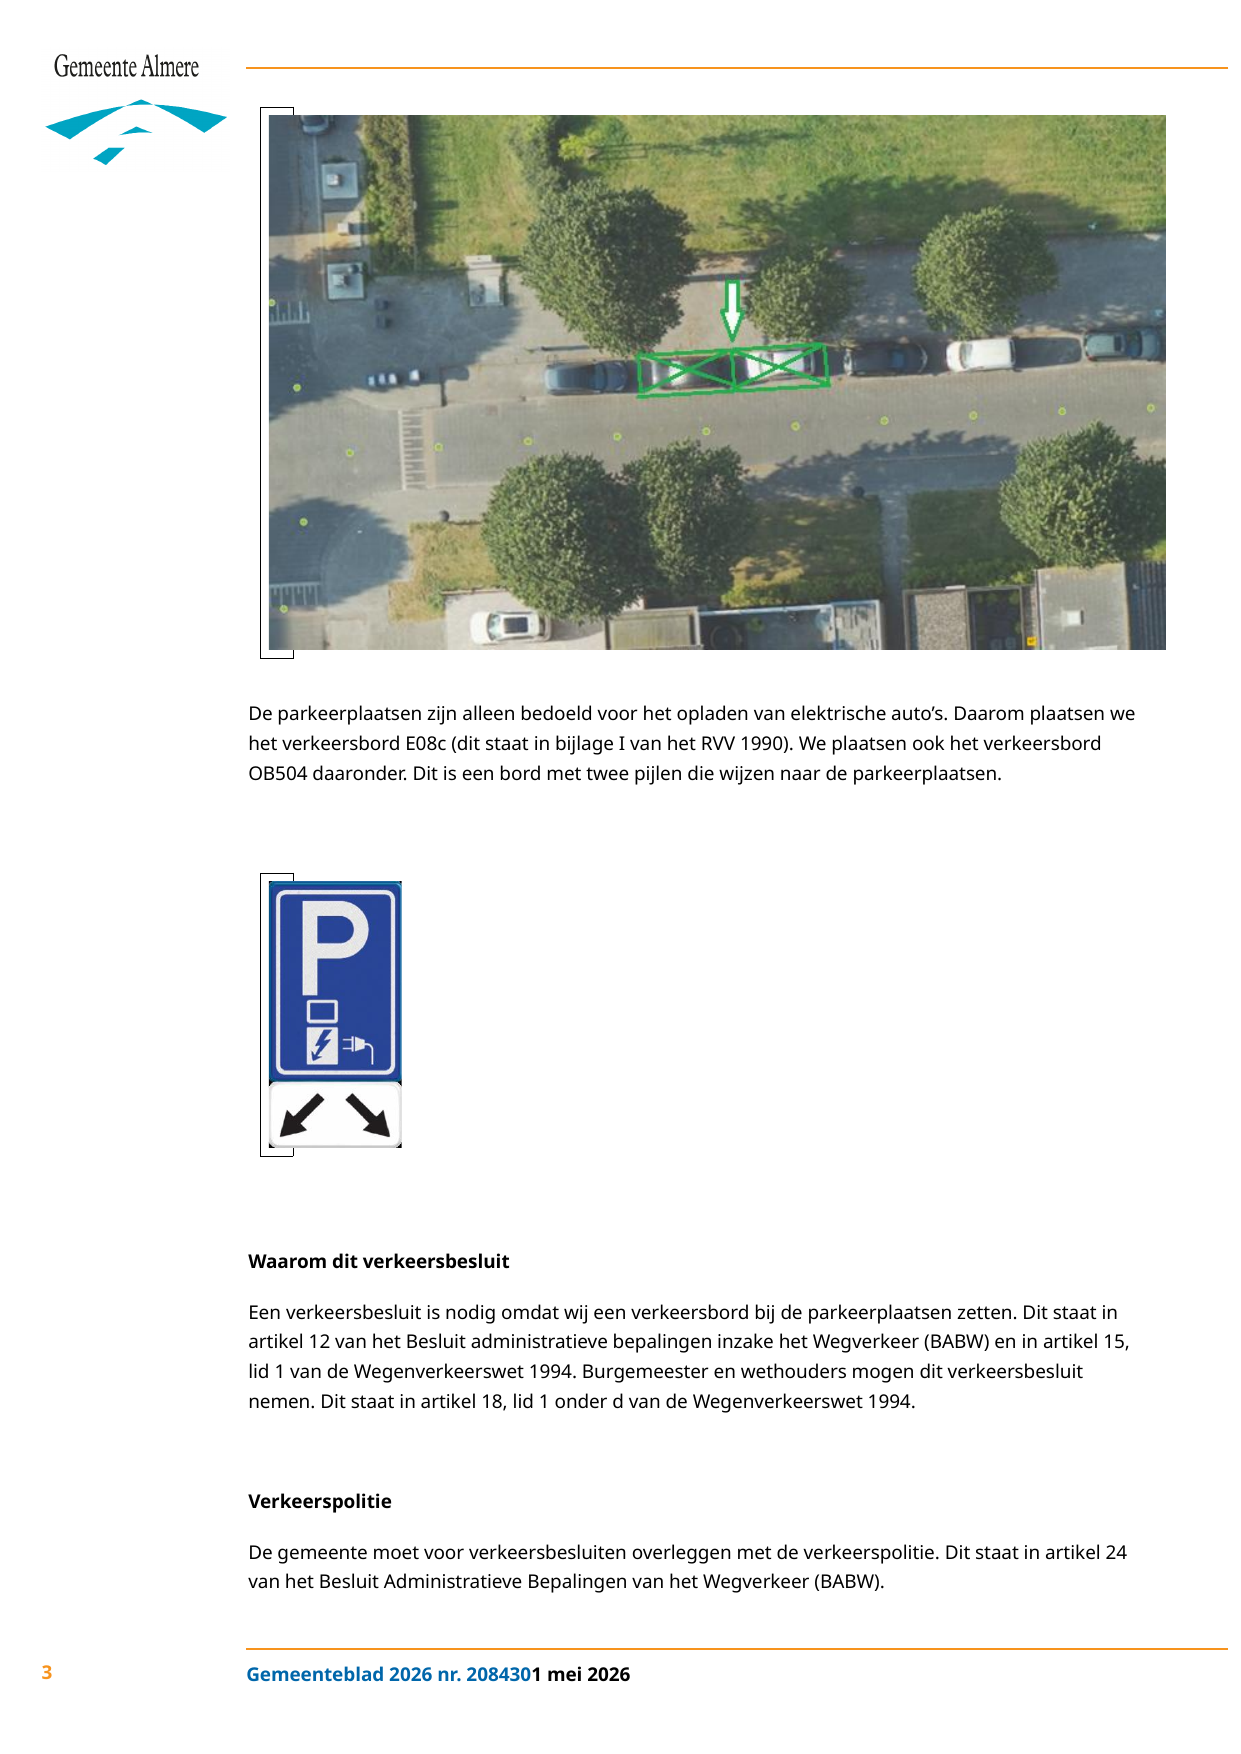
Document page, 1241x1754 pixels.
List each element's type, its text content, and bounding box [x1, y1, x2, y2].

text Een verkeersbesluit is nodig omdat wij een verkeersbord bij de parkeerplaatsen zetten. Dit staat in artikel 12 van het Besluit administratieve bepalingen inzake het Wegverkeer (BABW) en in artikel 15, lid 1 van de Wegenverkeerswet 1994. Burgemeester en wethouders mogen dit verkeersbesluit nemen. Dit staat in artikel 18, lid 1 onder d van de Wegenverkeerswet 1994. [248, 1299, 1152, 1414]
picture [41, 47, 231, 172]
text De parkeerplaatsen zijn alleen bedoeld voor het opladen van elektrische auto’s. Daarom plaatsen we het verkeersbord E08c (dit staat in bijlage I van het RVV 1990). We plaatsen ook het verkeersbord OB504 daaronder. Dit is een bord met twee pijlen die wijzen naar de parkeerplaatsen. [248, 701, 1152, 786]
picture [268, 115, 1166, 650]
picture [268, 881, 402, 1148]
text Waarom dit verkeersbesluit [248, 1249, 1152, 1274]
text De gemeente moet voor verkeersbesluiten overleggen met de verkeerspolitie. Dit staat in artikel 24 van het Besluit Administratieve Bepalingen van het Wegverkeer (BABW). [248, 1539, 1152, 1594]
text Verkeerspolitie [248, 1489, 1152, 1514]
